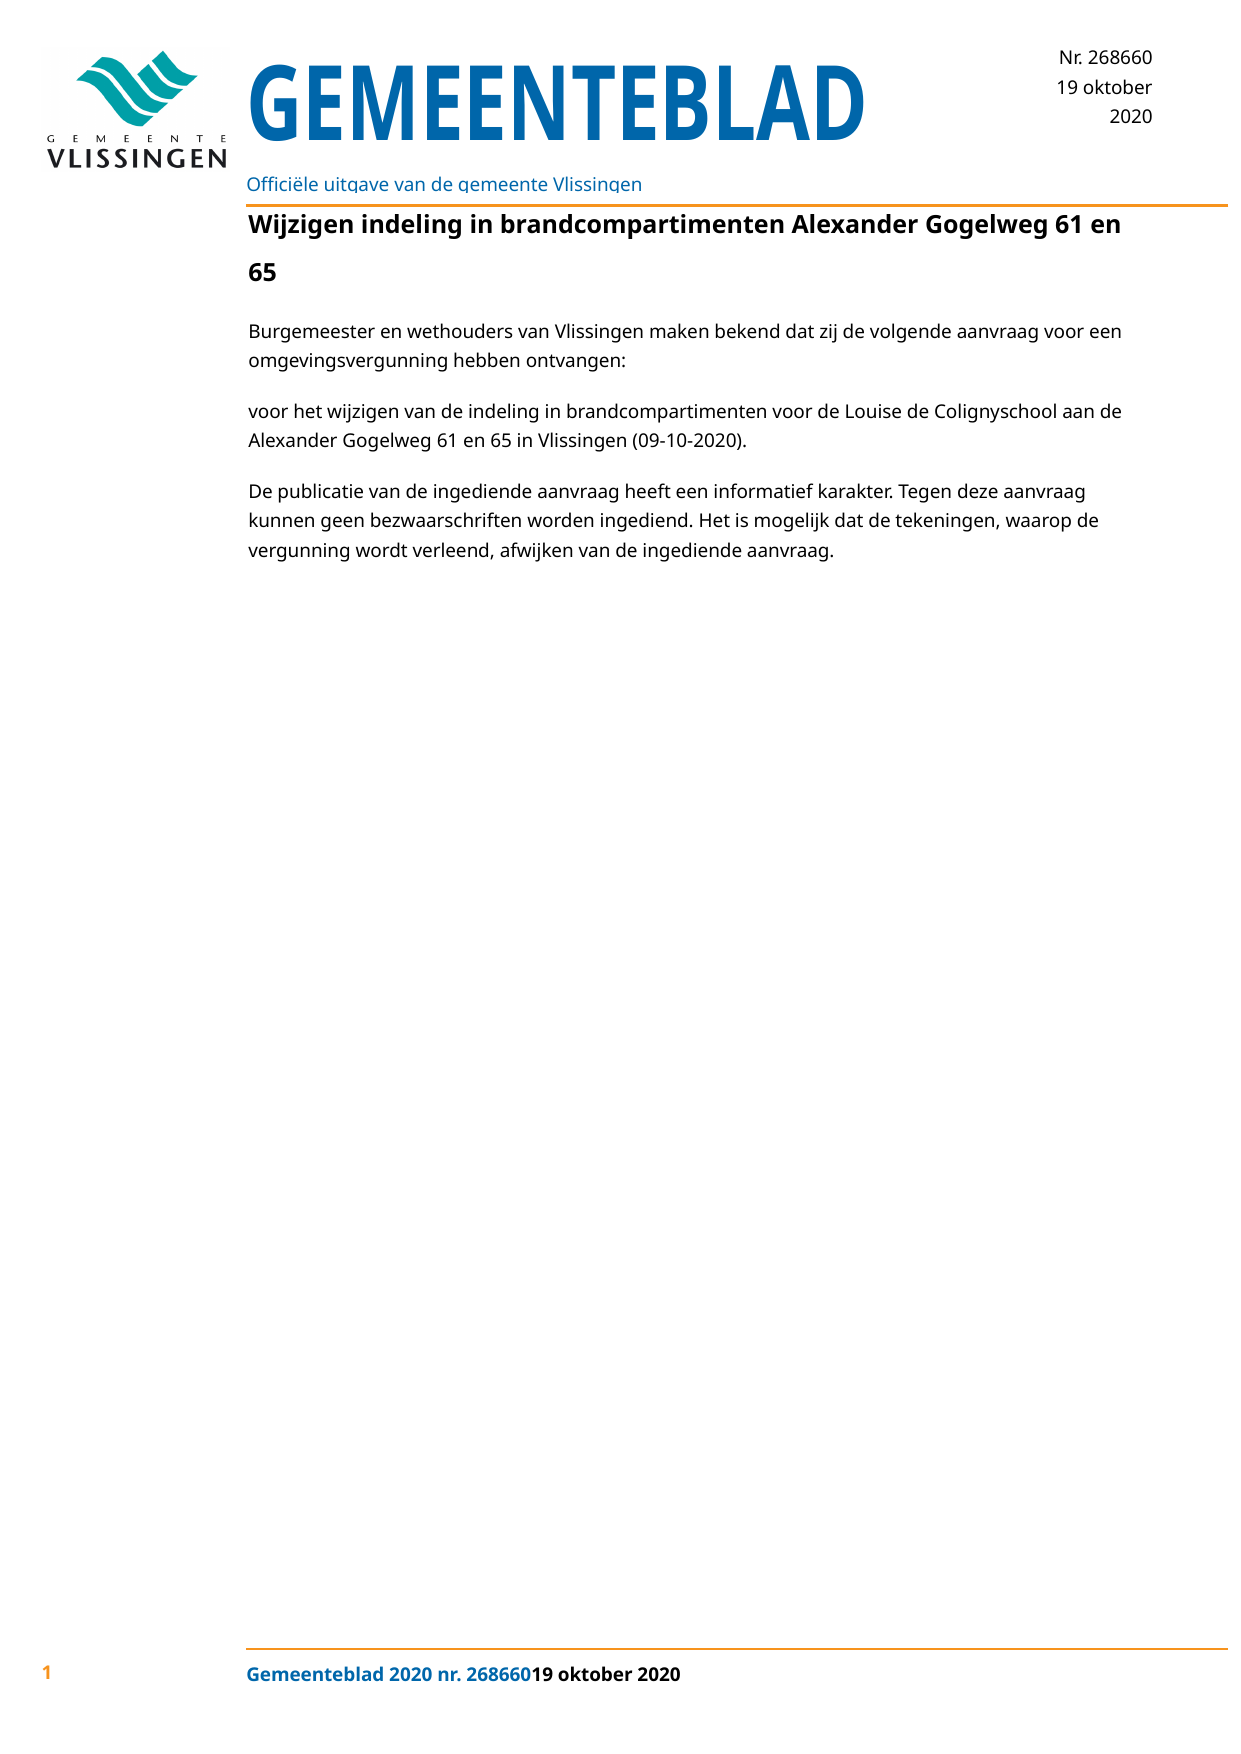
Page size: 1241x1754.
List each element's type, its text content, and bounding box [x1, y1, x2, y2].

text voor het wijzigen van de indeling in brandcompartimenten voor de Louise de Colignyschool aan de Alexander Gogelweg 61 en 65 in Vlissingen (09-10-2020). [248, 398, 1152, 453]
picture [41, 47, 231, 172]
text Wijzigen indeling in brandcompartimenten Alexander Gogelweg 61 en 65 [248, 207, 1152, 288]
text De publicatie van de ingediende aanvraag heeft een informatief karakter. Tegen deze aanvraag kunnen geen bezwaarschriften worden ingediend. Het is mogelijk dat de tekeningen, waarop de vergunning wordt verleend, afwijken van de ingediende aanvraag. [248, 478, 1152, 563]
text Burgemeester en wethouders van Vlissingen maken bekend dat zij de volgende aanvraag voor een omgevingsvergunning hebben ontvangen: [248, 318, 1152, 373]
